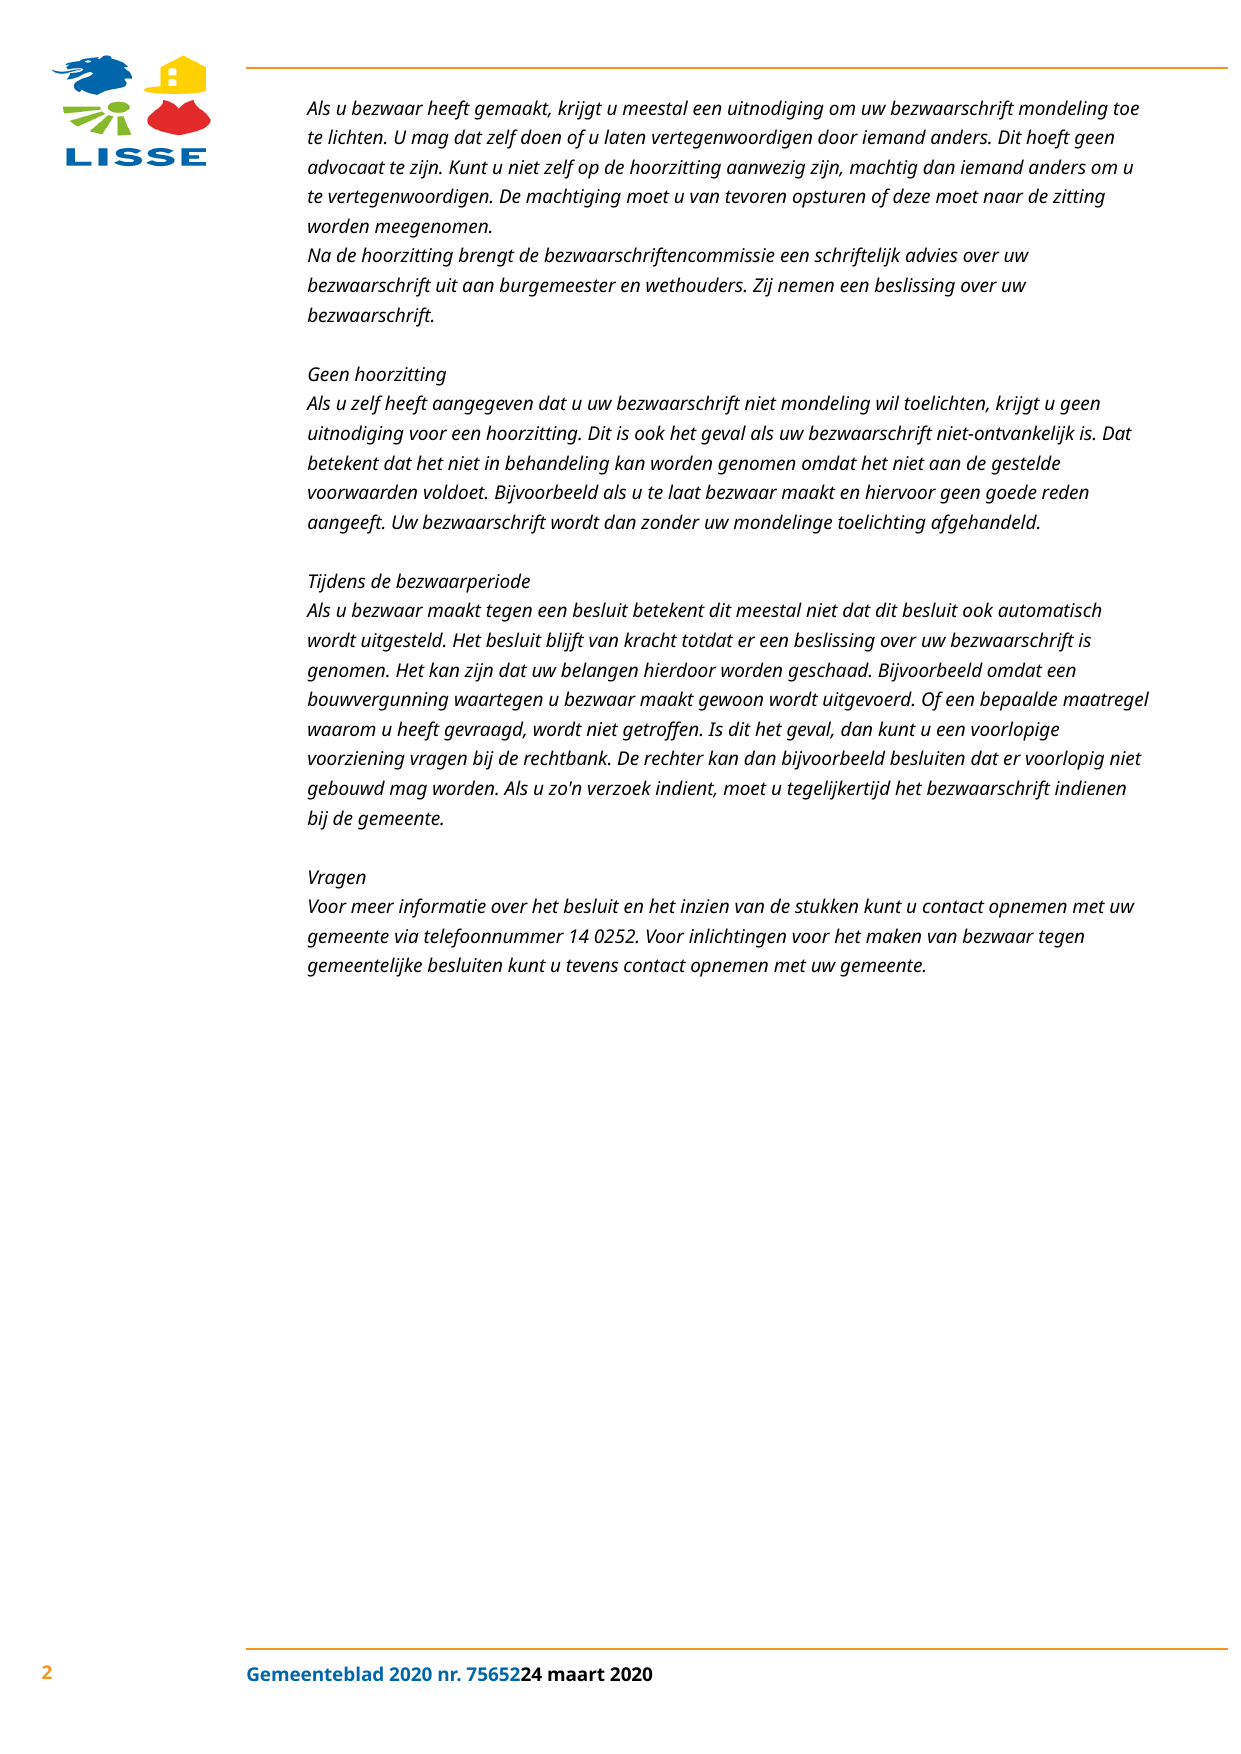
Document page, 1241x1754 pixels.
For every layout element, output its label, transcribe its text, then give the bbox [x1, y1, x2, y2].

list Als u zelf heeft aangegeven dat u uw bezwaarschrift niet mondeling wil toelichten, krijgt u geen uitnodiging voor een hoorzitting. Dit is ook het geval als uw bezwaarschrift niet-ontvankelijk is. Dat betekent dat het niet in behandeling kan worden genomen omdat het niet aan de gestelde voorwaarden voldoet. Bijvoorbeeld als u te laat bezwaar maakt en hiervoor geen goede reden aangeeft. Uw bezwaarschrift wordt dan zonder uw mondelinge toelichting afgehandeld. [248, 391, 1152, 535]
list Vragen [248, 864, 1152, 890]
list Geen hoorzitting [248, 361, 1152, 387]
list Tijdens de bezwaarperiode [248, 568, 1152, 594]
list Als u bezwaar heeft gemaakt, krijgt u meestal een uitnodiging om uw bezwaarschrift mondeling toe te lichten. U mag dat zelf doen of u laten vertegenwoordigen door iemand anders. Dit hoeft geen advocaat te zijn. Kunt u niet zelf op de hoorzitting aanwezig zijn, machtig dan iemand anders om u te vertegenwoordigen. De machtiging moet u van tevoren opsturen of deze moet naar de zitting worden meegenomen. [248, 95, 1152, 239]
list Als u bezwaar maakt tegen een besluit betekent dit meestal niet dat dit besluit ook automatisch wordt uitgesteld. Het besluit blijft van kracht totdat er een beslissing over uw bezwaarschrift is genomen. Het kan zijn dat uw belangen hierdoor worden geschaad. Bijvoorbeeld omdat een bouwvergunning waartegen u bezwaar maakt gewoon wordt uitgevoerd. Of een bepaalde maatregel waarom u heeft gevraagd, wordt niet getroffen. Is dit het geval, dan kunt u een voorlopige voorziening vragen bij de rechtbank. De rechter kan dan bijvoorbeeld besluiten dat er voorlopig niet gebouwd mag worden. Als u zo'n verzoek indient, moet u tegelijkertijd het bezwaarschrift indienen bij de gemeente. [248, 598, 1152, 831]
picture [41, 47, 231, 172]
list Na de hoorzitting brengt de bezwaarschriftencommissie een schriftelijk advies over uw bezwaarschrift uit aan burgemeester en wethouders. Zij nemen een beslissing over uw bezwaarschrift. [248, 243, 1152, 328]
list Voor meer informatie over het besluit en het inzien van de stukken kunt u contact opnemen met uw gemeente via telefoonnummer 14 0252. Voor inlichtingen voor het maken van bezwaar tegen gemeentelijke besluiten kunt u tevens contact opnemen met uw gemeente. [248, 893, 1152, 978]
